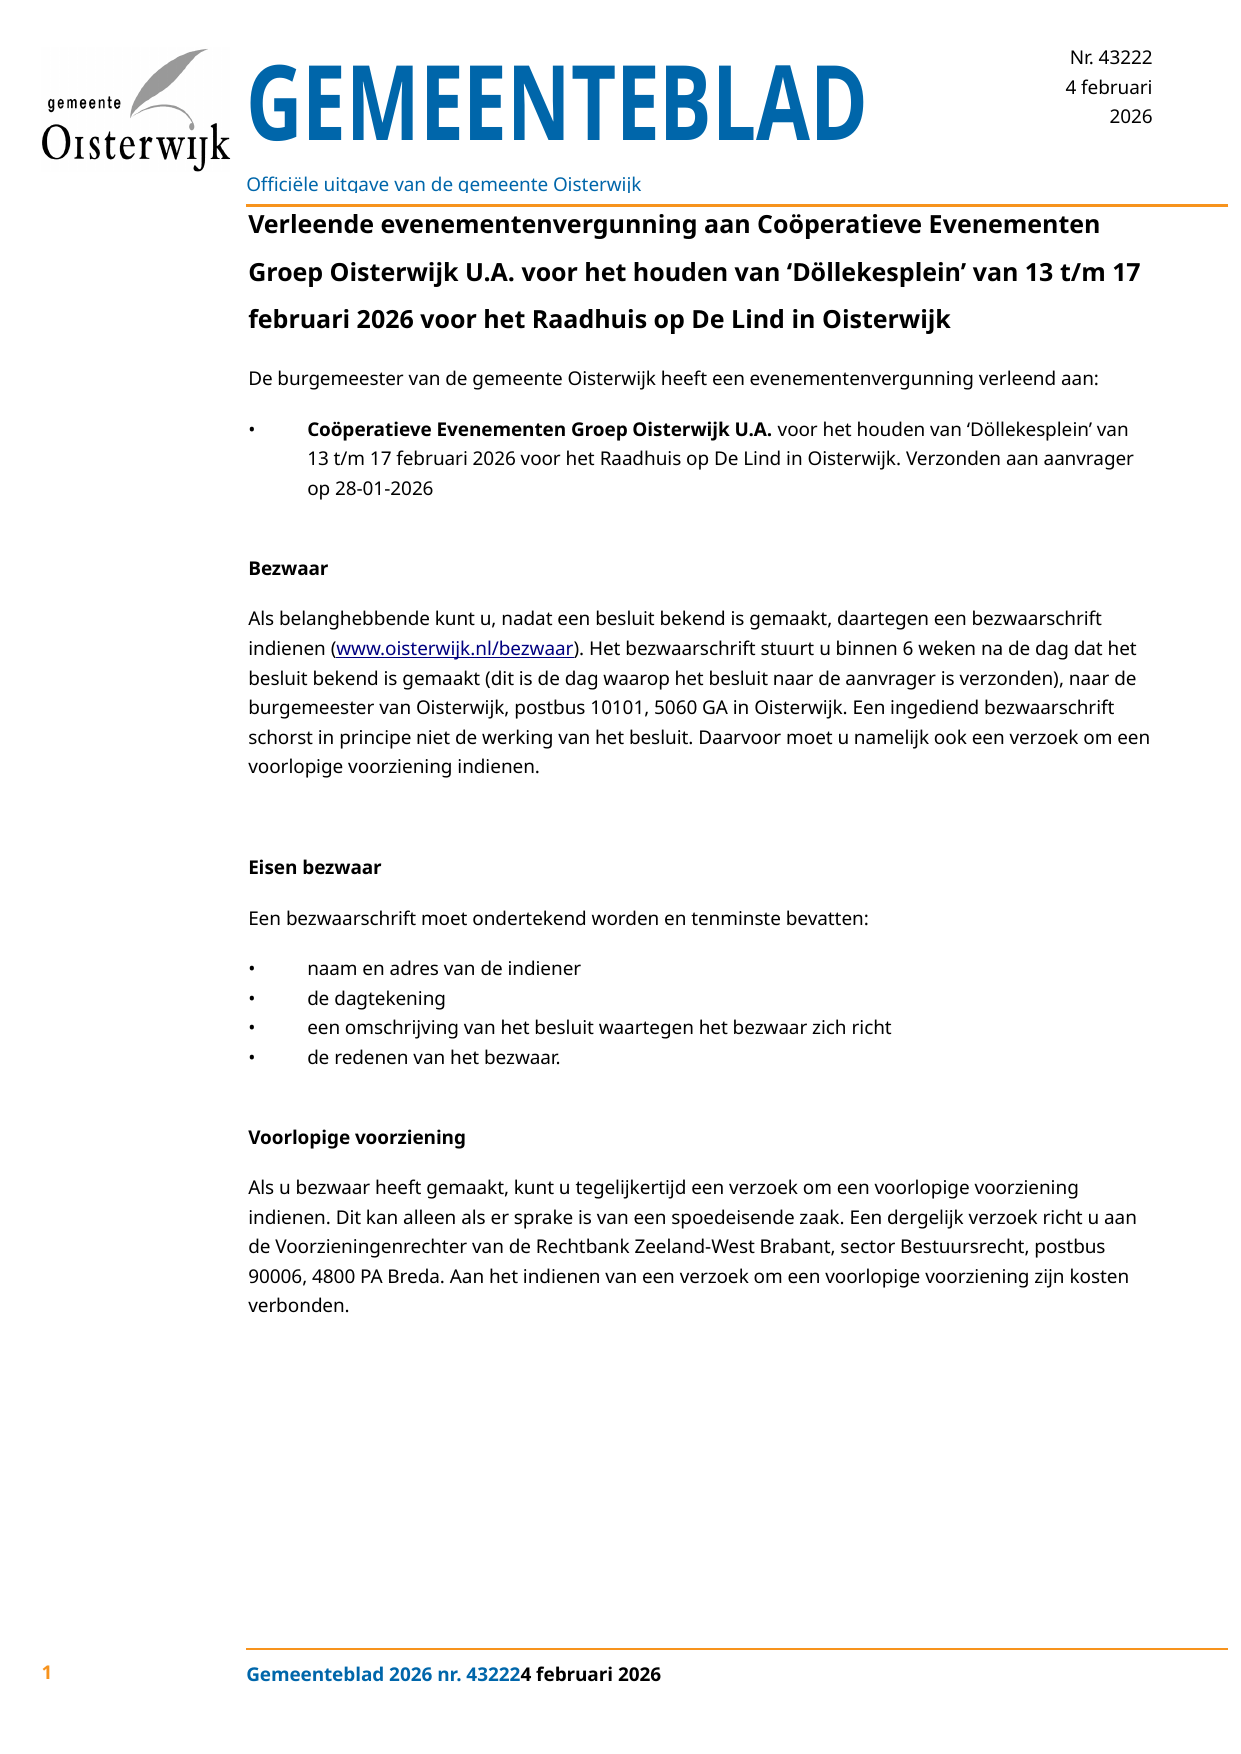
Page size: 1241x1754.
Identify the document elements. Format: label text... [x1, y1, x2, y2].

text Eisen bezwaar [248, 854, 1152, 880]
text Bezwaar [248, 555, 1152, 581]
list de dagtekening [248, 985, 1152, 1010]
list naam en adres van de indiener [248, 955, 1152, 981]
text Verleende evenementenvergunning aan Coöperatieve Evenementen Groep Oisterwijk U.A. voor het houden van ‘Döllekesplein’ van 13 t/m 17 februari 2026 voor het Raadhuis op De Lind in Oisterwijk [248, 207, 1152, 336]
list de redenen van het bezwaar. [248, 1044, 1152, 1069]
text Als u bezwaar heeft gemaakt, kunt u tegelijkertijd een verzoek om een voorlopige voorziening indienen. Dit kan alleen als er sprake is van een spoedeisende zaak. Een dergelijk verzoek richt u aan de Voorzieningenrechter van de Rechtbank Zeeland-West Brabant, sector Bestuursrecht, postbus 90006, 4800 PA Breda. Aan het indienen van een verzoek om een voorlopige voorziening zijn kosten verbonden. [248, 1174, 1152, 1318]
text De burgemeester van de gemeente Oisterwijk heeft een evenementenvergunning verleend aan: [248, 366, 1152, 391]
list een omschrijving van het besluit waartegen het bezwaar zich richt [248, 1014, 1152, 1040]
text Als belanghebbende kunt u, nadat een besluit bekend is gemaakt, daartegen een bezwaarschrift indienen (www.oisterwijk.nl/bezwaar). Het bezwaarschrift stuurt u binnen 6 weken na de dag dat het besluit bekend is gemaakt (dit is de dag waarop het besluit naar de aanvrager is verzonden), naar de burgemeester van Oisterwijk, postbus 10101, 5060 GA in Oisterwijk. Een ingediend bezwaarschrift schorst in principe niet de werking van het besluit. Daarvoor moet u namelijk ook een verzoek om een voorlopige voorziening indienen. [248, 606, 1152, 779]
list Coöperatieve Evenementen Groep Oisterwijk U.A. voor het houden van ‘Döllekesplein’ van 13 t/m 17 februari 2026 voor het Raadhuis op De Lind in Oisterwijk. Verzonden aan aanvrager op 28-01-2026 [248, 416, 1152, 501]
text Voorlopige voorziening [248, 1124, 1152, 1149]
text Een bezwaarschrift moet ondertekend worden en tenminste bevatten: [248, 905, 1152, 930]
picture [41, 47, 231, 172]
